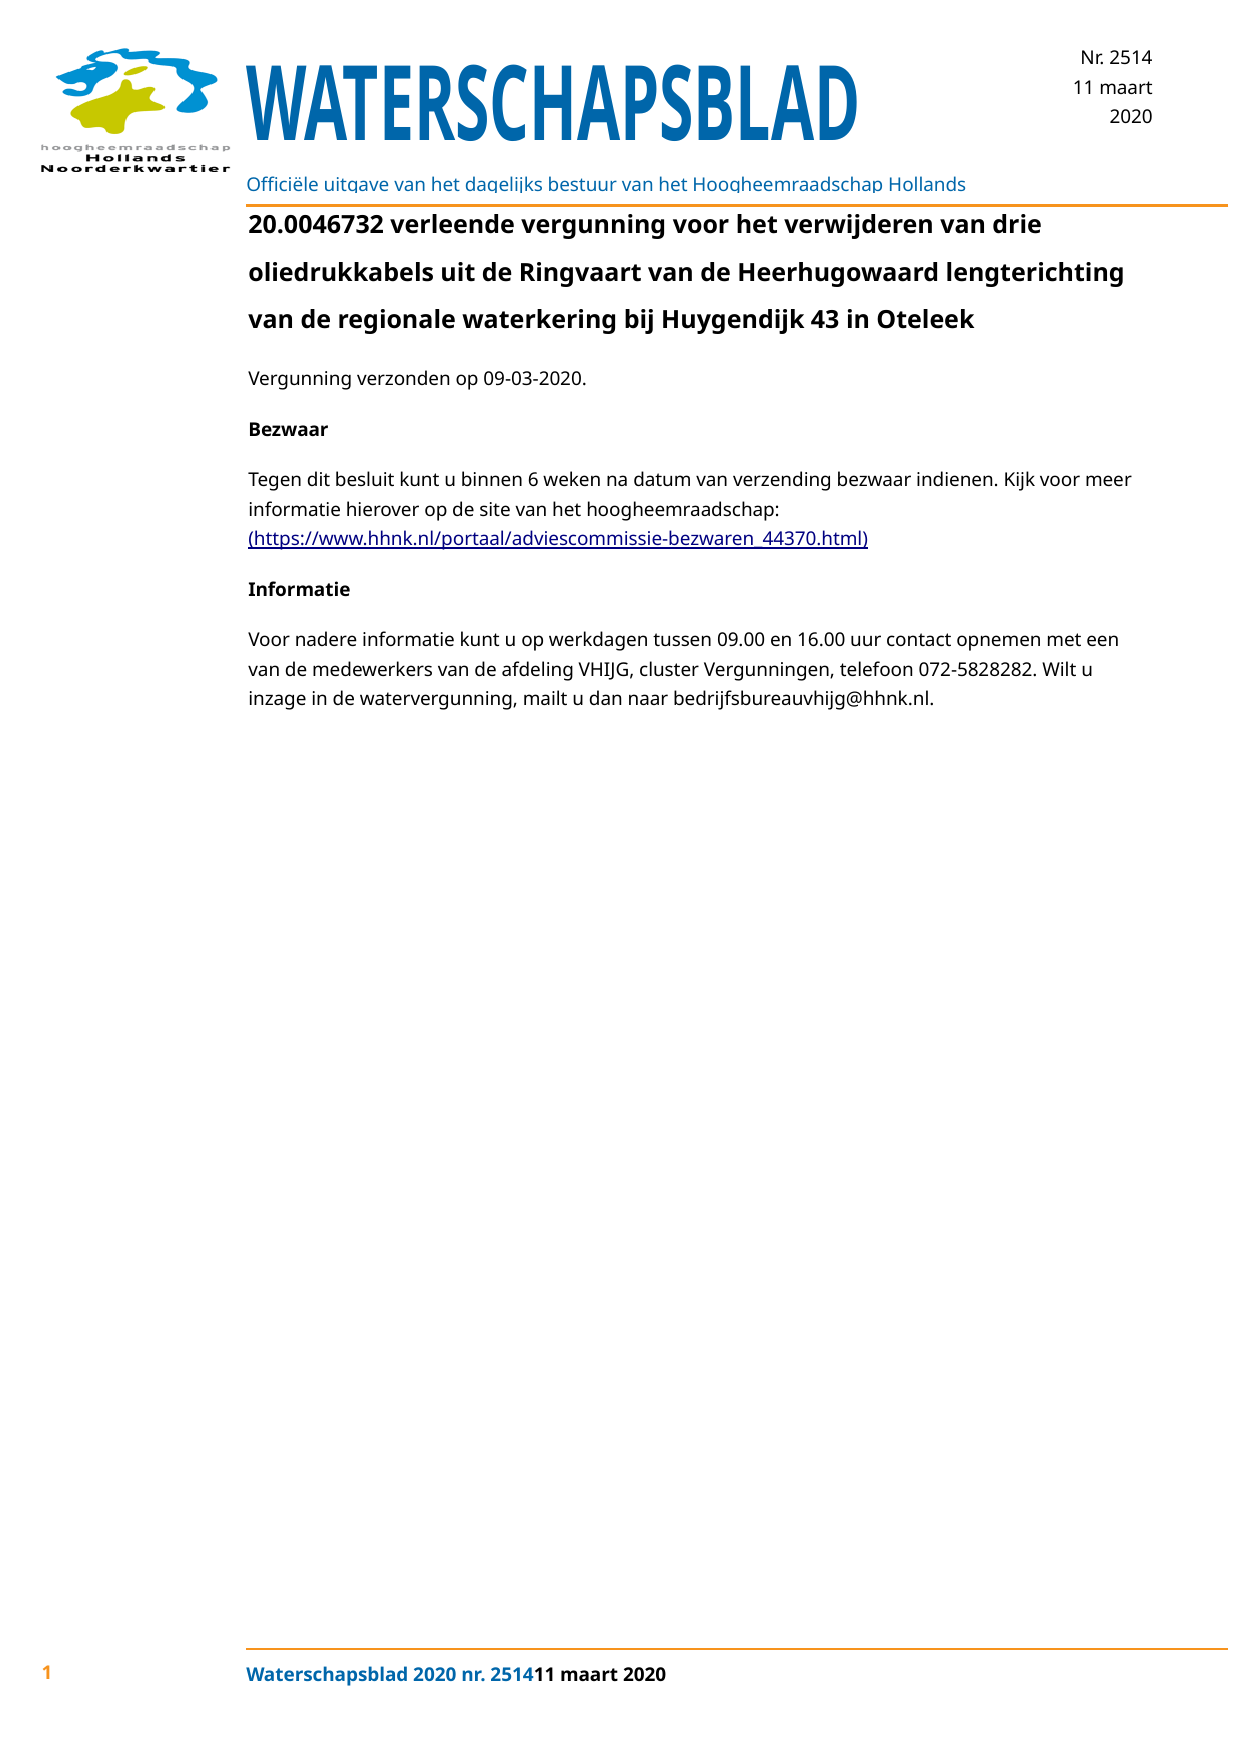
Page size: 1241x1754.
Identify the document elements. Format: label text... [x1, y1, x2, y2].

text Voor nadere informatie kunt u op werkdagen tussen 09.00 en 16.00 uur contact opnemen met een van de medewerkers van de afdeling VHIJG, cluster Vergunningen, telefoon 072-5828282. Wilt u inzage in de watervergunning, mailt u dan naar bedrijfsbureauvhijg@hhnk.nl. [248, 626, 1152, 711]
text Informatie [248, 576, 1152, 602]
picture [41, 47, 231, 172]
text Tegen dit besluit kunt u binnen 6 weken na datum van verzending bezwaar indienen. Kijk voor meer informatie hierover op de site van het hoogheemraadschap: (https://www.hhnk.nl/portaal/adviescommissie-bezwaren_44370.html) [248, 466, 1152, 551]
text Bezwaar [248, 416, 1152, 442]
text 20.0046732 verleende vergunning voor het verwijderen van drie oliedrukkabels uit de Ringvaart van de Heerhugowaard lengterichting van de regionale waterkering bij Huygendijk 43 in Oteleek [248, 207, 1152, 336]
text Vergunning verzonden op 09-03-2020. [248, 366, 1152, 391]
